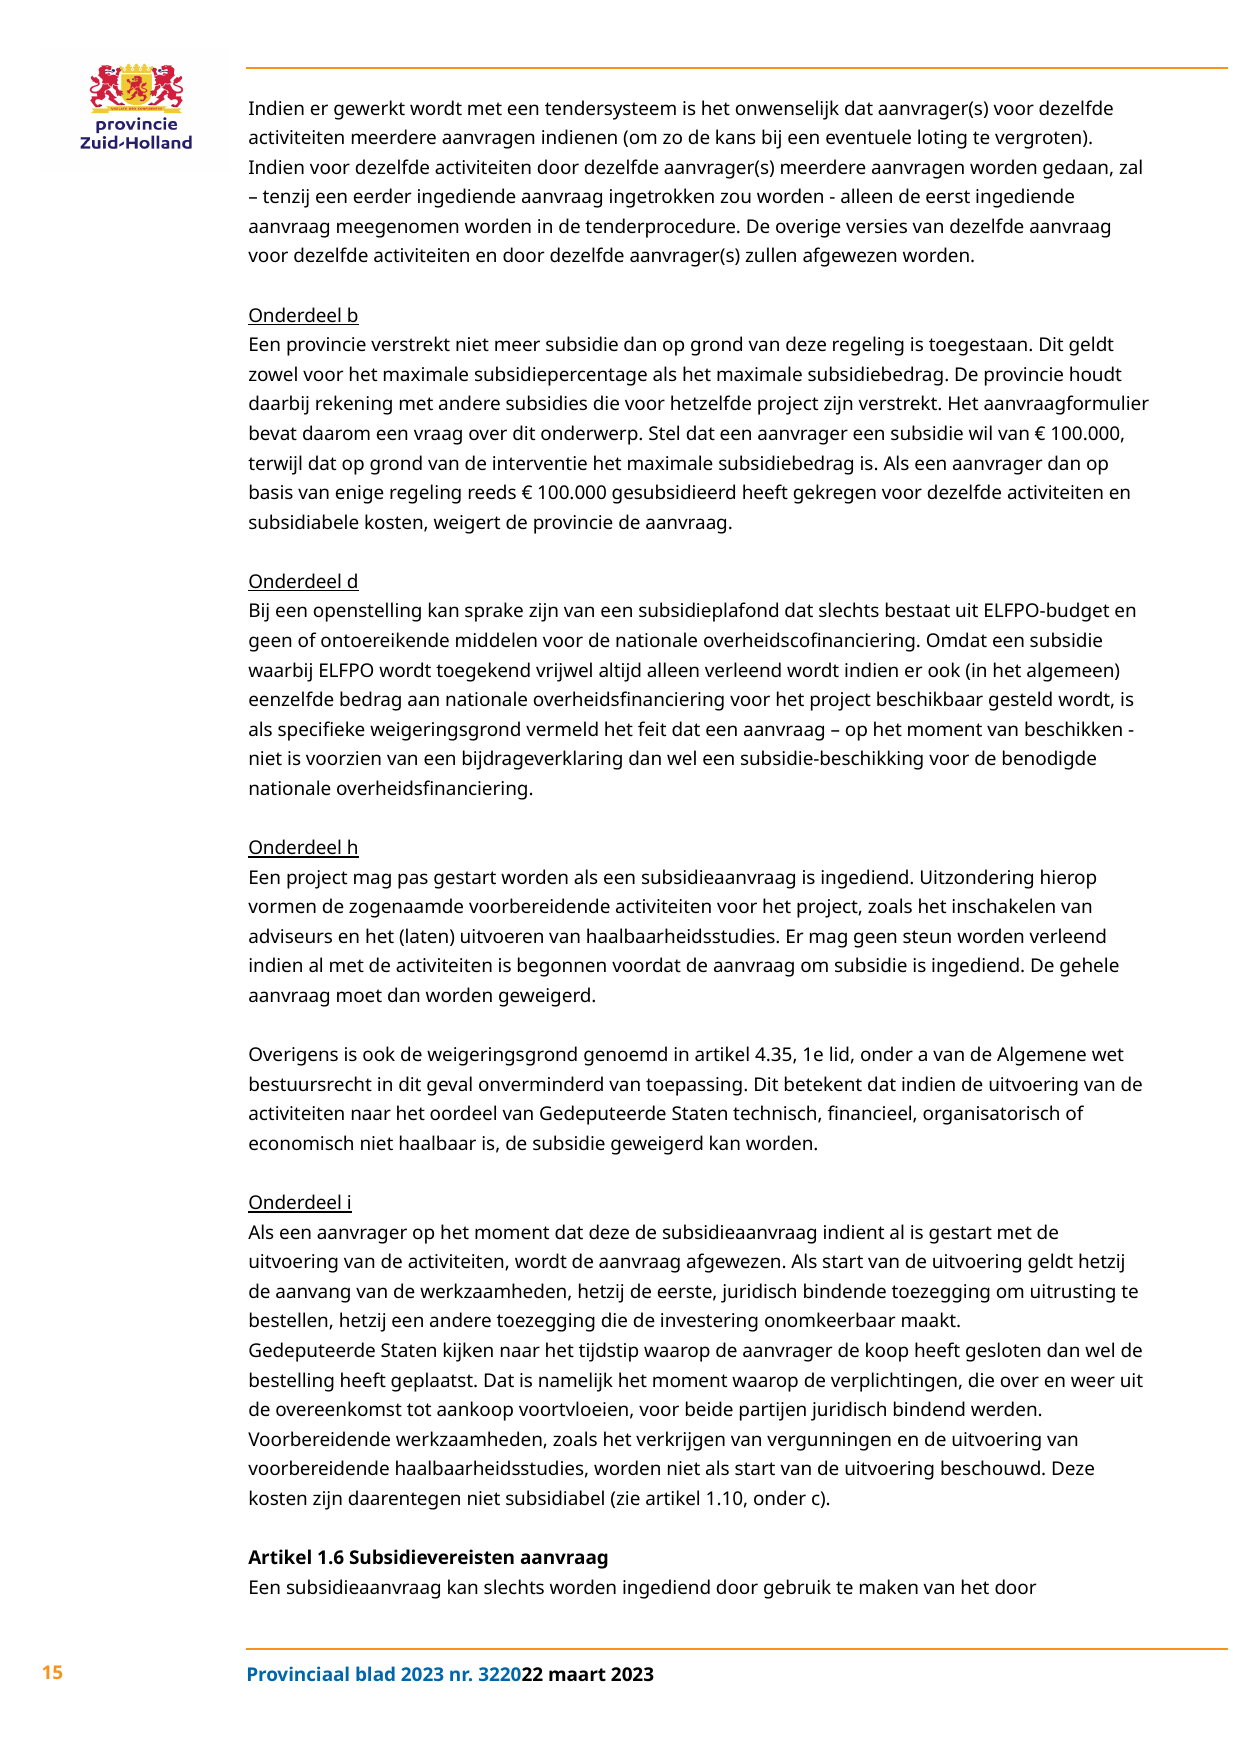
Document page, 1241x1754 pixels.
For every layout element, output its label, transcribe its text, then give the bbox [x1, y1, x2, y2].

text Als een aanvrager op het moment dat deze de subsidieaanvraag indient al is gestart met de uitvoering van de activiteiten, wordt de aanvraag afgewezen. Als start van de uitvoering geldt hetzij de aanvang van de werkzaamheden, hetzij de eerste, juridisch bindende toezegging om uitrusting te bestellen, hetzij een andere toezegging die de investering onomkeerbaar maakt. [248, 1219, 1152, 1333]
text Bij een openstelling kan sprake zijn van een subsidieplafond dat slechts bestaat uit ELFPO-budget en geen of ontoereikende middelen voor de nationale overheidscofinanciering. Omdat een subsidie waarbij ELFPO wordt toegekend vrijwel altijd alleen verleend wordt indien er ook (in het algemeen) eenzelfde bedrag aan nationale overheidsfinanciering voor het project beschikbaar gesteld wordt, is als specifieke weigeringsgrond vermeld het feit dat een aanvraag – op het moment van beschikken - niet is voorzien van een bijdrageverklaring dan wel een subsidie-beschikking voor de benodigde nationale overheidsfinanciering. [248, 598, 1152, 801]
text Een subsidieaanvraag kan slechts worden ingediend door gebruik te maken van het door [248, 1574, 1152, 1600]
text Een provincie verstrekt niet meer subsidie dan op grond van deze regeling is toegestaan. Dit geldt zowel voor het maximale subsidiepercentage als het maximale subsidiebedrag. De provincie houdt daarbij rekening met andere subsidies die voor hetzelfde project zijn verstrekt. Het aanvraagformulier bevat daarom een vraag over dit onderwerp. Stel dat een aanvrager een subsidie wil van € 100.000, terwijl dat op grond van de interventie het maximale subsidiebedrag is. Als een aanvrager dan op basis van enige regeling reeds € 100.000 gesubsidieerd heeft gekregen voor dezelfde activiteiten en subsidiabele kosten, weigert de provincie de aanvraag. [248, 331, 1152, 535]
text Artikel 1.6 Subsidievereisten aanvraag [248, 1544, 1152, 1570]
picture [41, 47, 231, 172]
text Een project mag pas gestart worden als een subsidieaanvraag is ingediend. Uitzondering hierop vormen de zogenaamde voorbereidende activiteiten voor het project, zoals het inschakelen van adviseurs en het (laten) uitvoeren van haalbaarheidsstudies. Er mag geen steun worden verleend indien al met de activiteiten is begonnen voordat de aanvraag om subsidie is ingediend. De gehele aanvraag moet dan worden geweigerd. [248, 864, 1152, 1008]
text Onderdeel h [248, 834, 1152, 860]
text Indien er gewerkt wordt met een tendersysteem is het onwenselijk dat aanvrager(s) voor dezelfde activiteiten meerdere aanvragen indienen (om zo de kans bij een eventuele loting te vergroten). Indien voor dezelfde activiteiten door dezelfde aanvrager(s) meerdere aanvragen worden gedaan, zal – tenzij een eerder ingediende aanvraag ingetrokken zou worden - alleen de eerst ingediende aanvraag meegenomen worden in de tenderprocedure. De overige versies van dezelfde aanvraag voor dezelfde activiteiten en door dezelfde aanvrager(s) zullen afgewezen worden. [248, 95, 1152, 268]
text Onderdeel b [248, 302, 1152, 328]
text Overigens is ook de weigeringsgrond genoemd in artikel 4.35, 1e lid, onder a van de Algemene wet bestuursrecht in dit geval onverminderd van toepassing. Dit betekent dat indien de uitvoering van de activiteiten naar het oordeel van Gedeputeerde Staten technisch, financieel, organisatorisch of economisch niet haalbaar is, de subsidie geweigerd kan worden. [248, 1041, 1152, 1156]
text Gedeputeerde Staten kijken naar het tijdstip waarop de aanvrager de koop heeft gesloten dan wel de bestelling heeft geplaatst. Dat is namelijk het moment waarop de verplichtingen, die over en weer uit de overeenkomst tot aankoop voortvloeien, voor beide partijen juridisch bindend werden. Voorbereidende werkzaamheden, zoals het verkrijgen van vergunningen en de uitvoering van voorbereidende haalbaarheidsstudies, worden niet als start van de uitvoering beschouwd. Deze kosten zijn daarentegen niet subsidiabel (zie artikel 1.10, onder c). [248, 1337, 1152, 1511]
text Onderdeel d [248, 568, 1152, 594]
text Onderdeel i [248, 1189, 1152, 1215]
